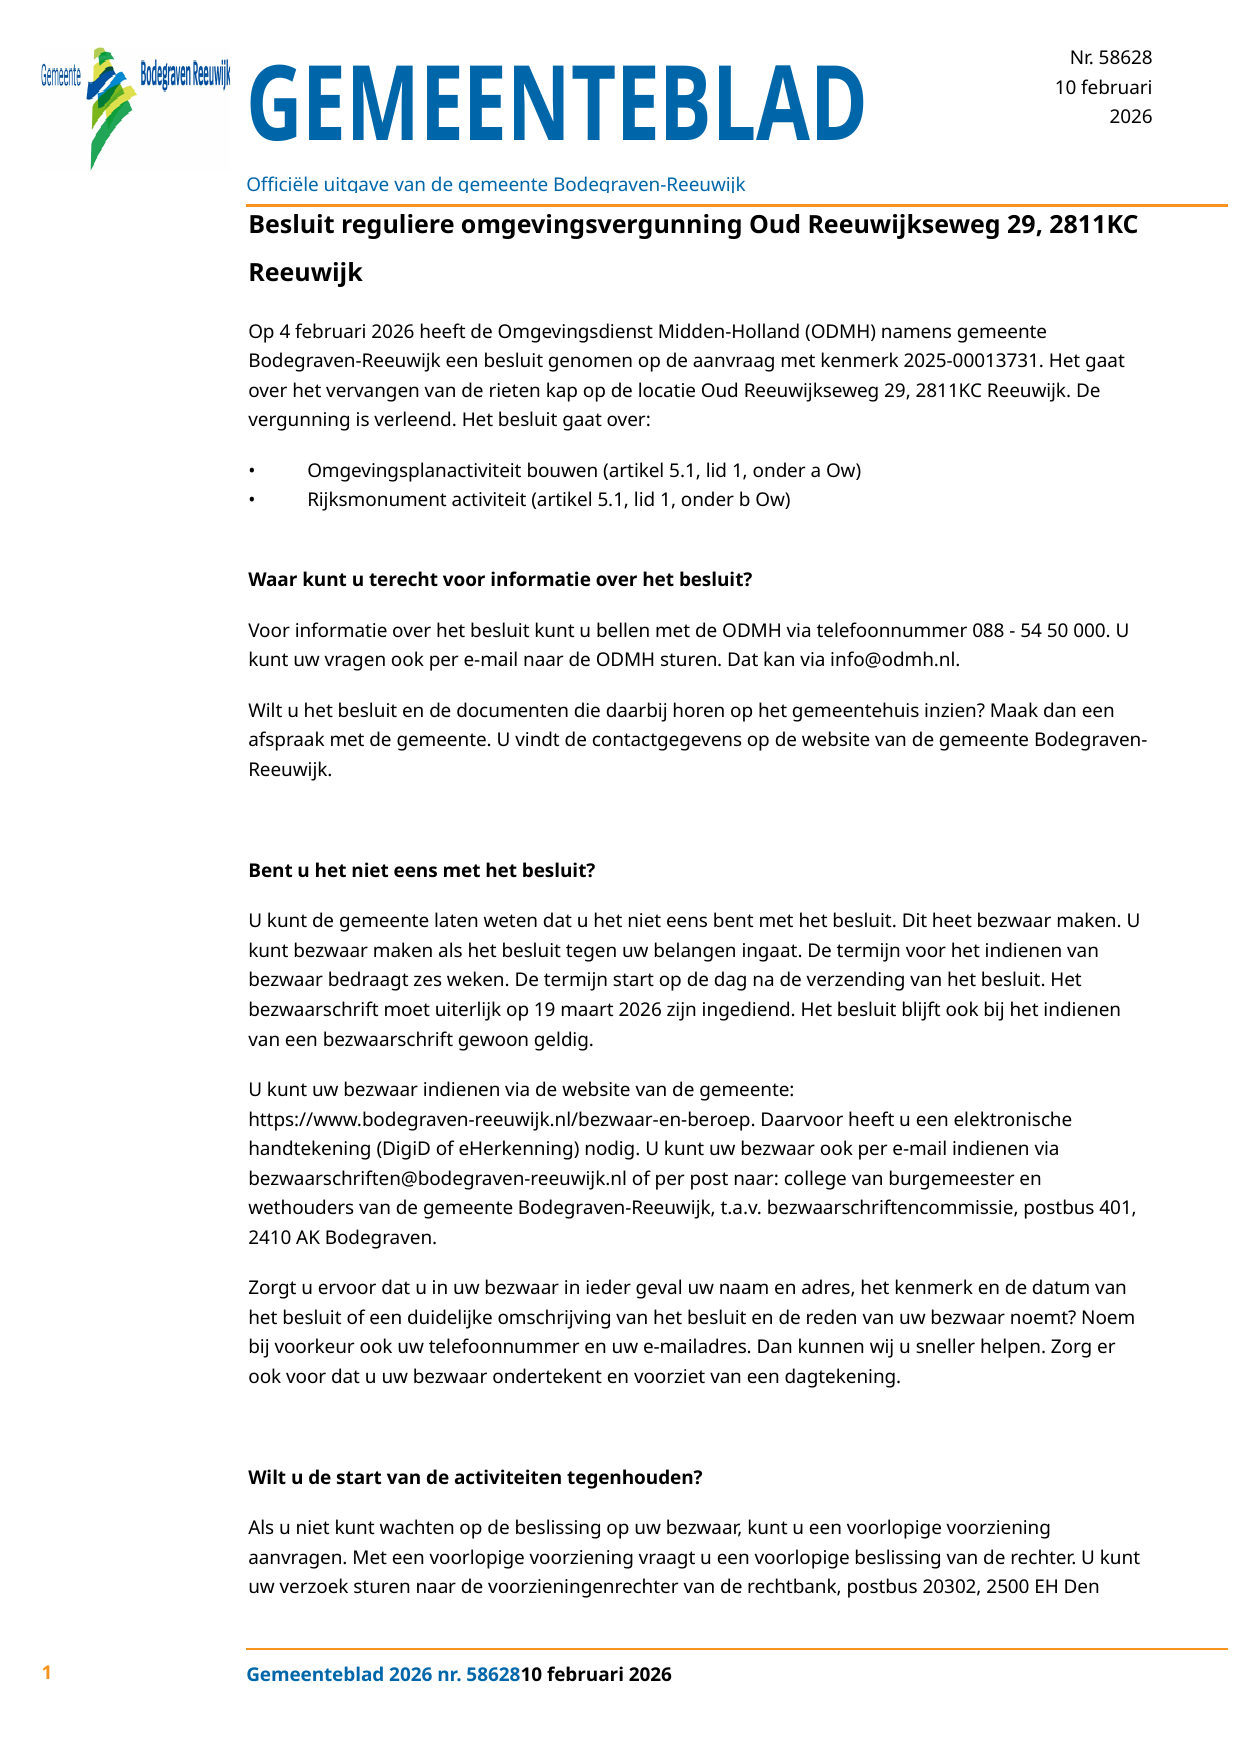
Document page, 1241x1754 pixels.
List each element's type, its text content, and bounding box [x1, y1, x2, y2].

text U kunt uw bezwaar indienen via de website van de gemeente: https://www.bodegraven-reeuwijk.nl/bezwaar-en-beroep. Daarvoor heeft u een elektronische handtekening (DigiD of eHerkenning) nodig. U kunt uw bezwaar ook per e-mail indienen via bezwaarschriften@bodegraven-reeuwijk.nl of per post naar: college van burgemeester en wethouders van de gemeente Bodegraven-Reeuwijk, t.a.v. bezwaarschriftencommissie, postbus 401, 2410 AK Bodegraven. [248, 1076, 1152, 1250]
text U kunt de gemeente laten weten dat u het niet eens bent met het besluit. Dit heet bezwaar maken. U kunt bezwaar maken als het besluit tegen uw belangen ingaat. De termijn voor het indienen van bezwaar bedraagt zes weken. De termijn start op de dag na de verzending van het besluit. Het bezwaarschrift moet uiterlijk op 19 maart 2026 zijn ingediend. Het besluit blijft ook bij het indienen van een bezwaarschrift gewoon geldig. [248, 907, 1152, 1052]
text Als u niet kunt wachten op de beslissing op uw bezwaar, kunt u een voorlopige voorziening aanvragen. Met een voorlopige voorziening vraagt u een voorlopige beslissing van de rechter. U kunt uw verzoek sturen naar de voorzieningenrechter van de rechtbank, postbus 20302, 2500 EH Den [248, 1514, 1152, 1599]
list Rijksmonument activiteit (artikel 5.1, lid 1, onder b Ow) [248, 487, 1152, 512]
picture [41, 47, 231, 172]
text Voor informatie over het besluit kunt u bellen met de ODMH via telefoonnummer 088 - 54 50 000. U kunt uw vragen ook per e-mail naar de ODMH sturen. Dat kan via info@odmh.nl. [248, 617, 1152, 672]
text Bent u het niet eens met het besluit? [248, 857, 1152, 883]
text Waar kunt u terecht voor informatie over het besluit? [248, 567, 1152, 592]
text Wilt u het besluit en de documenten die daarbij horen op het gemeentehuis inzien? Maak dan een afspraak met de gemeente. U vindt de contactgegevens op de website van de gemeente Bodegraven-Reeuwijk. [248, 697, 1152, 782]
text Besluit reguliere omgevingsvergunning Oud Reeuwijkseweg 29, 2811KC Reeuwijk [248, 207, 1152, 288]
list Omgevingsplanactiviteit bouwen (artikel 5.1, lid 1, onder a Ow) [248, 457, 1152, 483]
text Zorgt u ervoor dat u in uw bezwaar in ieder geval uw naam en adres, het kenmerk en de datum van het besluit of een duidelijke omschrijving van het besluit en de reden van uw bezwaar noemt? Noem bij voorkeur ook uw telefoonnummer en uw e-mailadres. Dan kunnen wij u sneller helpen. Zorg er ook voor dat u uw bezwaar ondertekent en voorziet van een dagtekening. [248, 1274, 1152, 1389]
text Wilt u de start van de activiteiten tegenhouden? [248, 1464, 1152, 1490]
text Op 4 februari 2026 heeft de Omgevingsdienst Midden-Holland (ODMH) namens gemeente Bodegraven-Reeuwijk een besluit genomen op de aanvraag met kenmerk 2025-00013731. Het gaat over het vervangen van de rieten kap op de locatie Oud Reeuwijkseweg 29, 2811KC Reeuwijk. De vergunning is verleend. Het besluit gaat over: [248, 318, 1152, 432]
